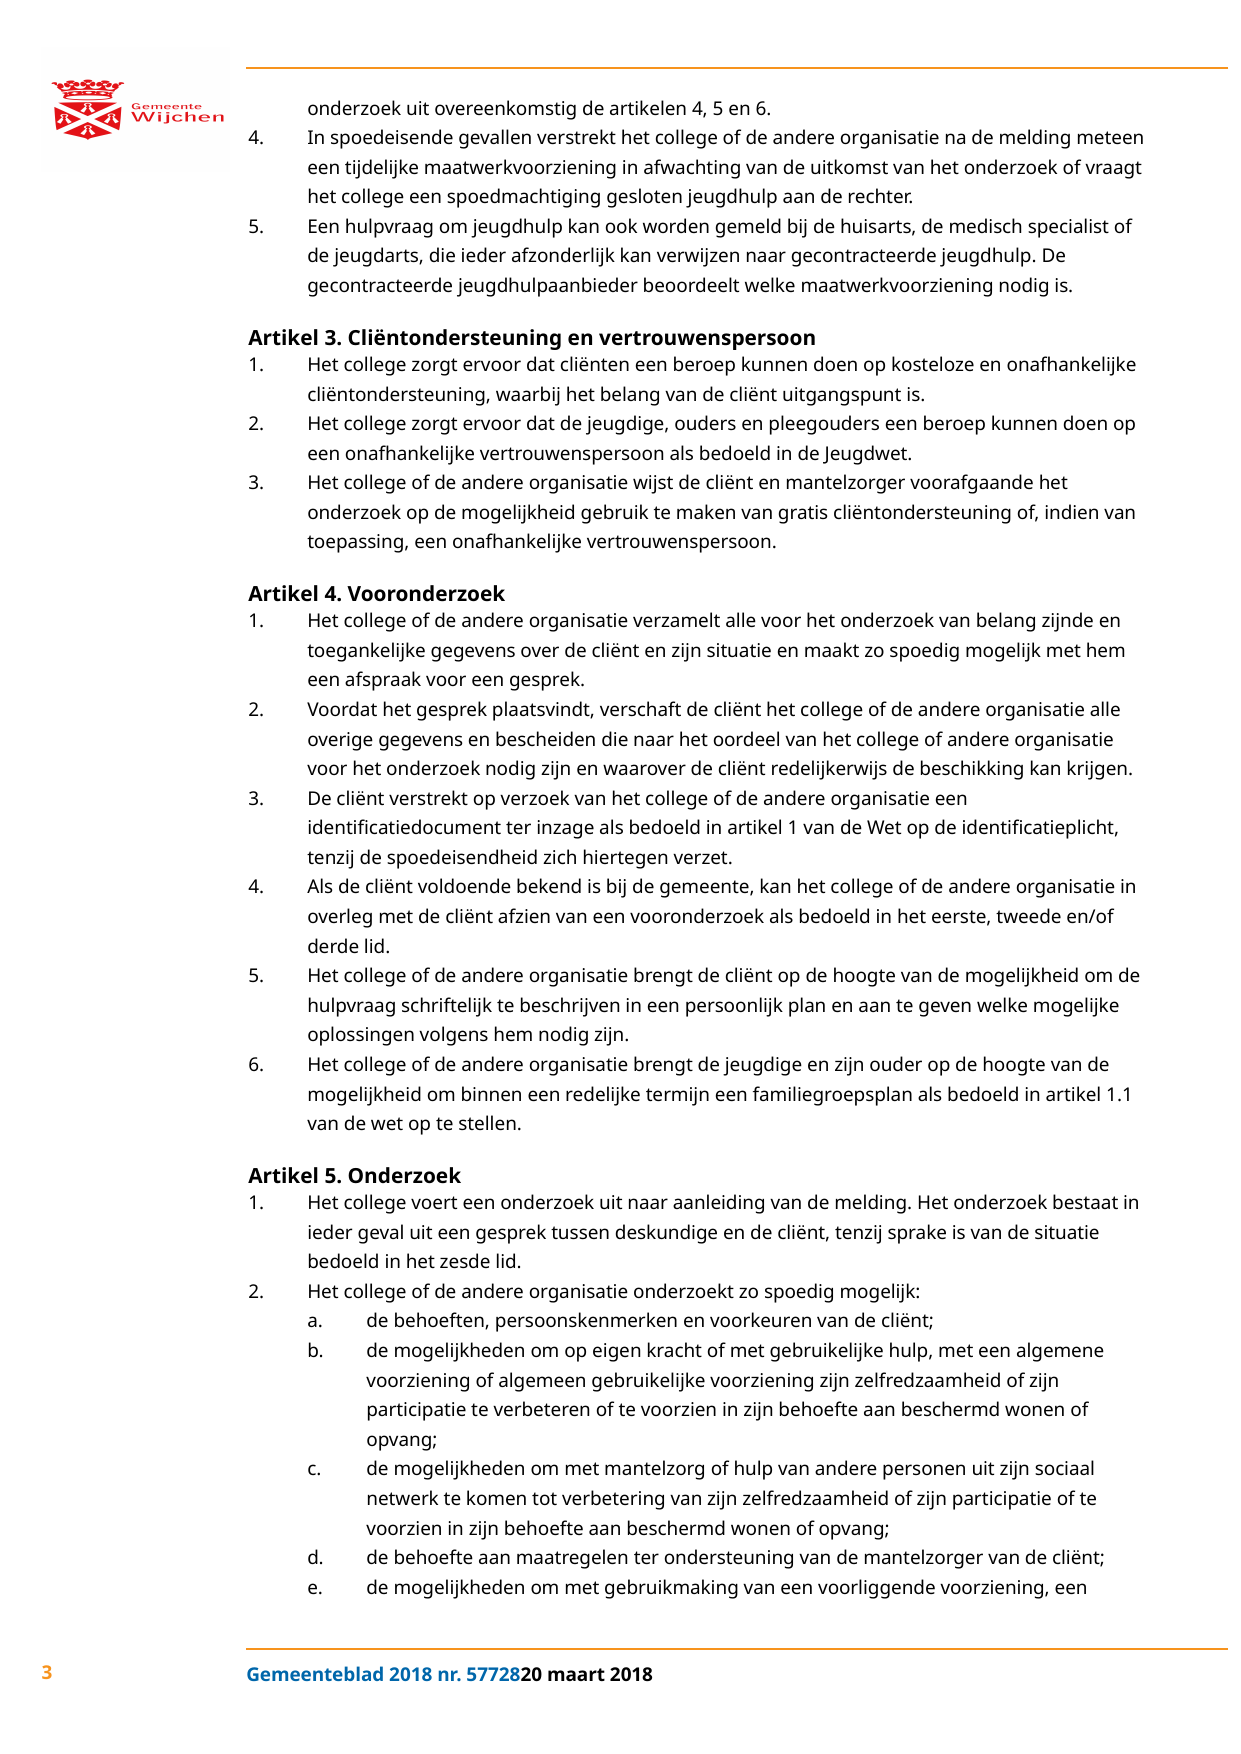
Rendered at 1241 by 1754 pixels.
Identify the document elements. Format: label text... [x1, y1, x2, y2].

list Het college of de andere organisatie wijst de cliënt en mantelzorger voorafgaande het onderzoek op de mogelijkheid gebruik te maken van gratis cliëntondersteuning of, indien van toepassing, een onafhankelijke vertrouwenspersoon. [248, 469, 1152, 554]
list Het college of de andere organisatie onderzoekt zo spoedig mogelijk: [248, 1278, 1152, 1304]
list de behoefte aan maatregelen ter ondersteuning van de mantelzorger van de cliënt; [307, 1544, 1152, 1570]
list de mogelijkheden om op eigen kracht of met gebruikelijke hulp, met een algemene voorziening of algemeen gebruikelijke voorziening zijn zelfredzaamheid of zijn participatie te verbeteren of te voorzien in zijn behoefte aan beschermd wonen of opvang; [307, 1337, 1152, 1452]
text Artikel 3. Cliëntondersteuning en vertrouwenspersoon [248, 323, 1152, 351]
list de behoeften, persoonskenmerken en voorkeuren van de cliënt; [307, 1308, 1152, 1333]
list Het college zorgt ervoor dat de jeugdige, ouders en pleegouders een beroep kunnen doen op een onafhankelijke vertrouwenspersoon als bedoeld in de Jeugdwet. [248, 410, 1152, 466]
list De cliënt verstrekt op verzoek van het college of de andere organisatie een identificatiedocument ter inzage als bedoeld in artikel 1 van de Wet op de identificatieplicht, tenzij de spoedeisendheid zich hiertegen verzet. [248, 785, 1152, 870]
list Het college of de andere organisatie verzamelt alle voor het onderzoek van belang zijnde en toegankelijke gegevens over de cliënt en zijn situatie en maakt zo spoedig mogelijk met hem een afspraak voor een gesprek. [248, 607, 1152, 692]
list In spoedeisende gevallen verstrekt het college of de andere organisatie na de melding meteen een tijdelijke maatwerkvoorziening in afwachting van de uitkomst van het onderzoek of vraagt het college een spoedmachtiging gesloten jeugdhulp aan de rechter. [248, 124, 1152, 209]
list Als de cliënt voldoende bekend is bij de gemeente, kan het college of de andere organisatie in overleg met de cliënt afzien van een vooronderzoek als bedoeld in het eerste, tweede en/of derde lid. [248, 874, 1152, 959]
list Het college of de andere organisatie brengt de cliënt op de hoogte van de mogelijkheid om de hulpvraag schriftelijk te beschrijven in een persoonlijk plan en aan te geven welke mogelijke oplossingen volgens hem nodig zijn. [248, 962, 1152, 1047]
list Het college zorgt ervoor dat cliënten een beroep kunnen doen op kosteloze en onafhankelijke cliëntondersteuning, waarbij het belang van de cliënt uitgangspunt is. [248, 351, 1152, 406]
list Een hulpvraag om jeugdhulp kan ook worden gemeld bij de huisarts, de medisch specialist of de jeugdarts, die ieder afzonderlijk kan verwijzen naar gecontracteerde jeugdhulp. De gecontracteerde jeugdhulpaanbieder beoordeelt welke maatwerkvoorziening nodig is. [248, 213, 1152, 298]
text Artikel 4. Vooronderzoek [248, 579, 1152, 607]
text Artikel 5. Onderzoek [248, 1161, 1152, 1189]
list de mogelijkheden om met gebruikmaking van een voorliggende voorziening, een [307, 1574, 1152, 1599]
picture [41, 47, 231, 172]
list Het college of de andere organisatie brengt de jeugdige en zijn ouder op de hoogte van de mogelijkheid om binnen een redelijke termijn een familiegroepsplan als bedoeld in artikel 1.1 van de wet op te stellen. [248, 1051, 1152, 1136]
list onderzoek uit overeenkomstig de artikelen 4, 5 en 6. [248, 95, 1152, 121]
list Het college voert een onderzoek uit naar aanleiding van de melding. Het onderzoek bestaat in ieder geval uit een gesprek tussen deskundige en de cliënt, tenzij sprake is van de situatie bedoeld in het zesde lid. [248, 1189, 1152, 1274]
list de mogelijkheden om met mantelzorg of hulp van andere personen uit zijn sociaal netwerk te komen tot verbetering van zijn zelfredzaamheid of zijn participatie of te voorzien in zijn behoefte aan beschermd wonen of opvang; [307, 1456, 1152, 1540]
list Voordat het gesprek plaatsvindt, verschaft de cliënt het college of de andere organisatie alle overige gegevens en bescheiden die naar het oordeel van het college of andere organisatie voor het onderzoek nodig zijn en waarover de cliënt redelijkerwijs de beschikking kan krijgen. [248, 696, 1152, 781]
